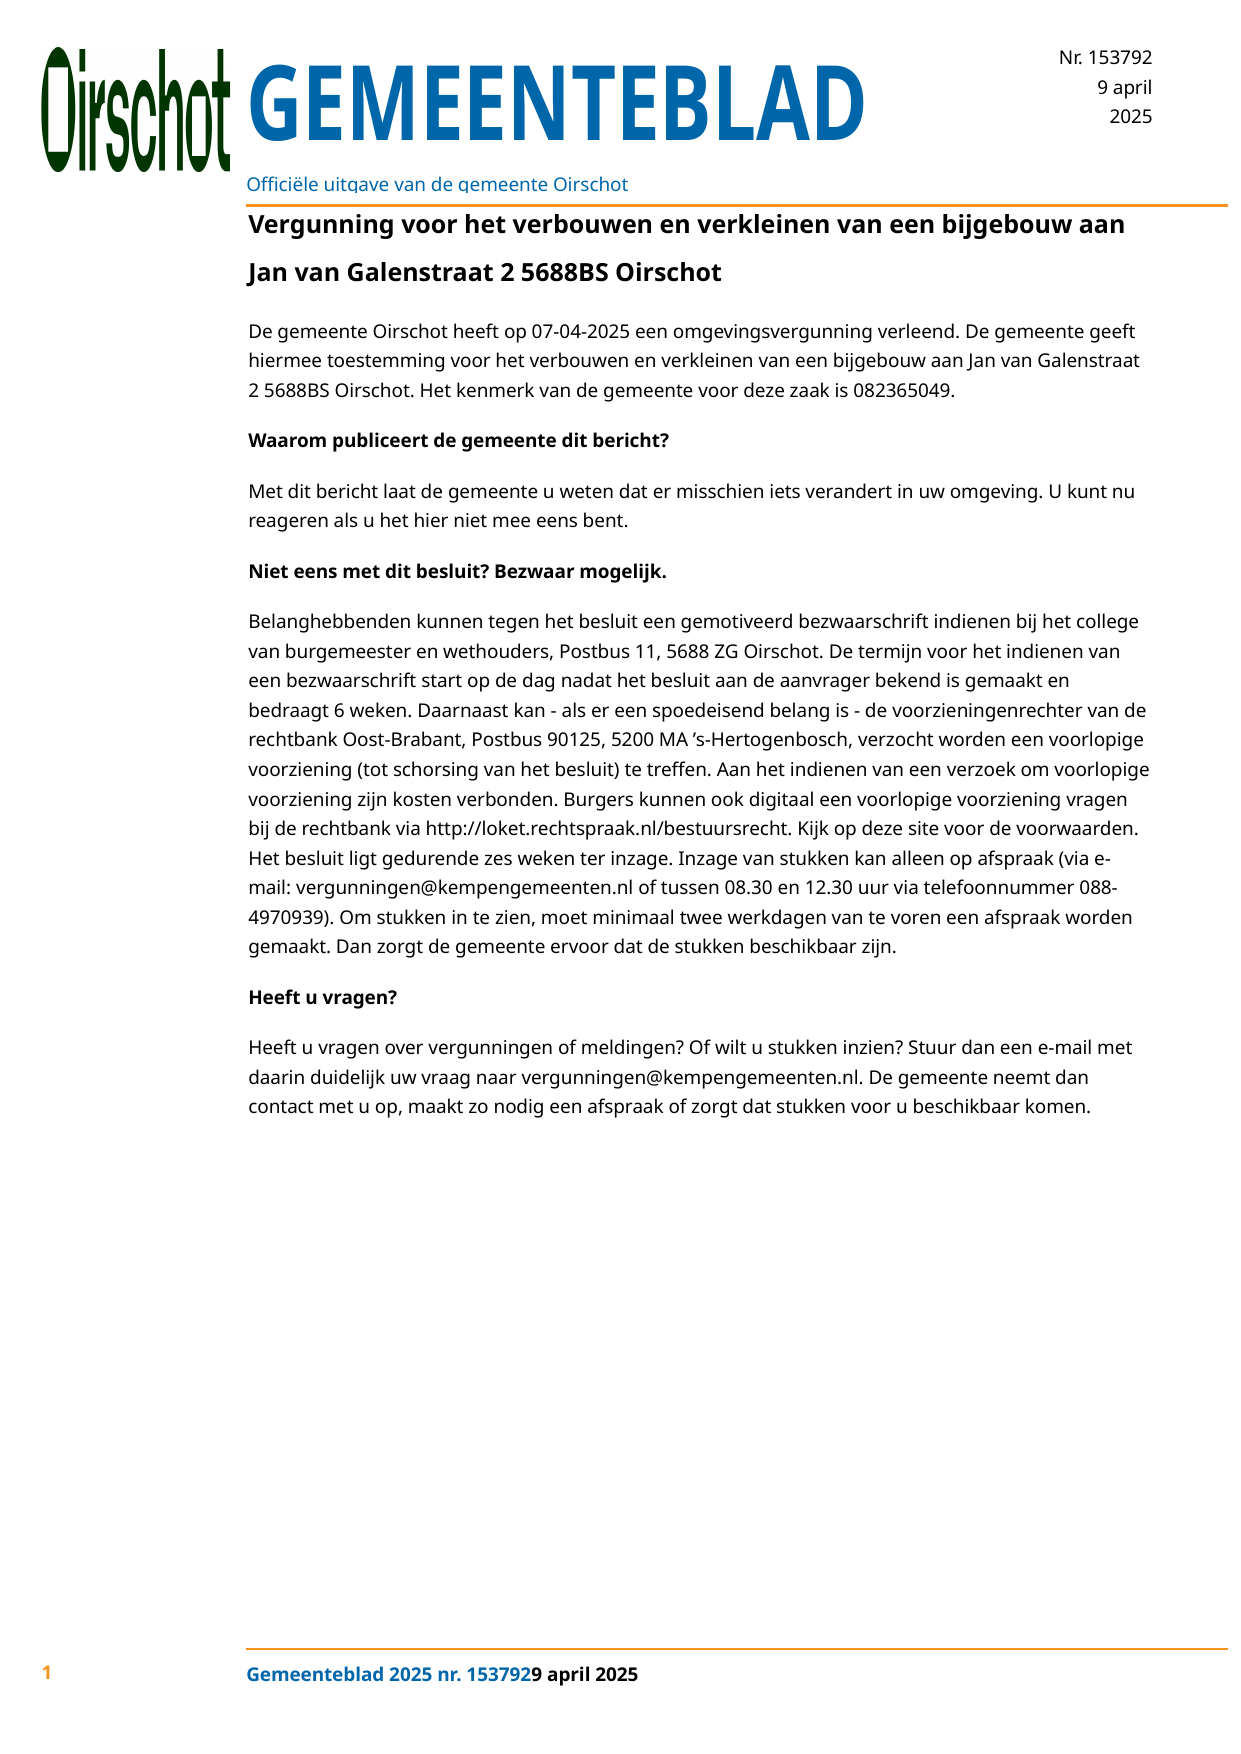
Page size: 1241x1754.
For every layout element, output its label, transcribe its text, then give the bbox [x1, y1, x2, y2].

text De gemeente Oirschot heeft op 07-04-2025 een omgevingsvergunning verleend. De gemeente geeft hiermee toestemming voor het verbouwen en verkleinen van een bijgebouw aan Jan van Galenstraat 2 5688BS Oirschot. Het kenmerk van de gemeente voor deze zaak is 082365049. [248, 318, 1152, 403]
text Niet eens met dit besluit? Bezwaar mogelijk. [248, 558, 1152, 584]
picture [41, 47, 231, 172]
text Waarom publiceert de gemeente dit bericht? [248, 427, 1152, 453]
text Met dit bericht laat de gemeente u weten dat er misschien iets verandert in uw omgeving. U kunt nu reageren als u het hier niet mee eens bent. [248, 478, 1152, 533]
text Heeft u vragen? [248, 984, 1152, 1010]
text Vergunning voor het verbouwen en verkleinen van een bijgebouw aan Jan van Galenstraat 2 5688BS Oirschot [248, 207, 1152, 288]
text Heeft u vragen over vergunningen of meldingen? Of wilt u stukken inzien? Stuur dan een e-mail met daarin duidelijk uw vraag naar vergunningen@kempengemeenten.nl. De gemeente neemt dan contact met u op, maakt zo nodig een afspraak of zorgt dat stukken voor u beschikbaar komen. [248, 1034, 1152, 1119]
text Belanghebbenden kunnen tegen het besluit een gemotiveerd bezwaarschrift indienen bij het college van burgemeester en wethouders, Postbus 11, 5688 ZG Oirschot. De termijn voor het indienen van een bezwaarschrift start op de dag nadat het besluit aan de aanvrager bekend is gemaakt en bedraagt 6 weken. Daarnaast kan - als er een spoedeisend belang is - de voorzieningenrechter van de rechtbank Oost-Brabant, Postbus 90125, 5200 MA ’s-Hertogenbosch, verzocht worden een voorlopige voorziening (tot schorsing van het besluit) te treffen. Aan het indienen van een verzoek om voorlopige voorziening zijn kosten verbonden. Burgers kunnen ook digitaal een voorlopige voorziening vragen bij de rechtbank via http://loket.rechtspraak.nl/bestuursrecht. Kijk op deze site voor de voorwaarden. Het besluit ligt gedurende zes weken ter inzage. Inzage van stukken kan alleen op afspraak (via e-mail: vergunningen@kempengemeenten.nl of tussen 08.30 en 12.30 uur via telefoonnummer 088-4970939). Om stukken in te zien, moet minimaal twee werkdagen van te voren een afspraak worden gemaakt. Dan zorgt de gemeente ervoor dat de stukken beschikbaar zijn. [248, 608, 1152, 959]
